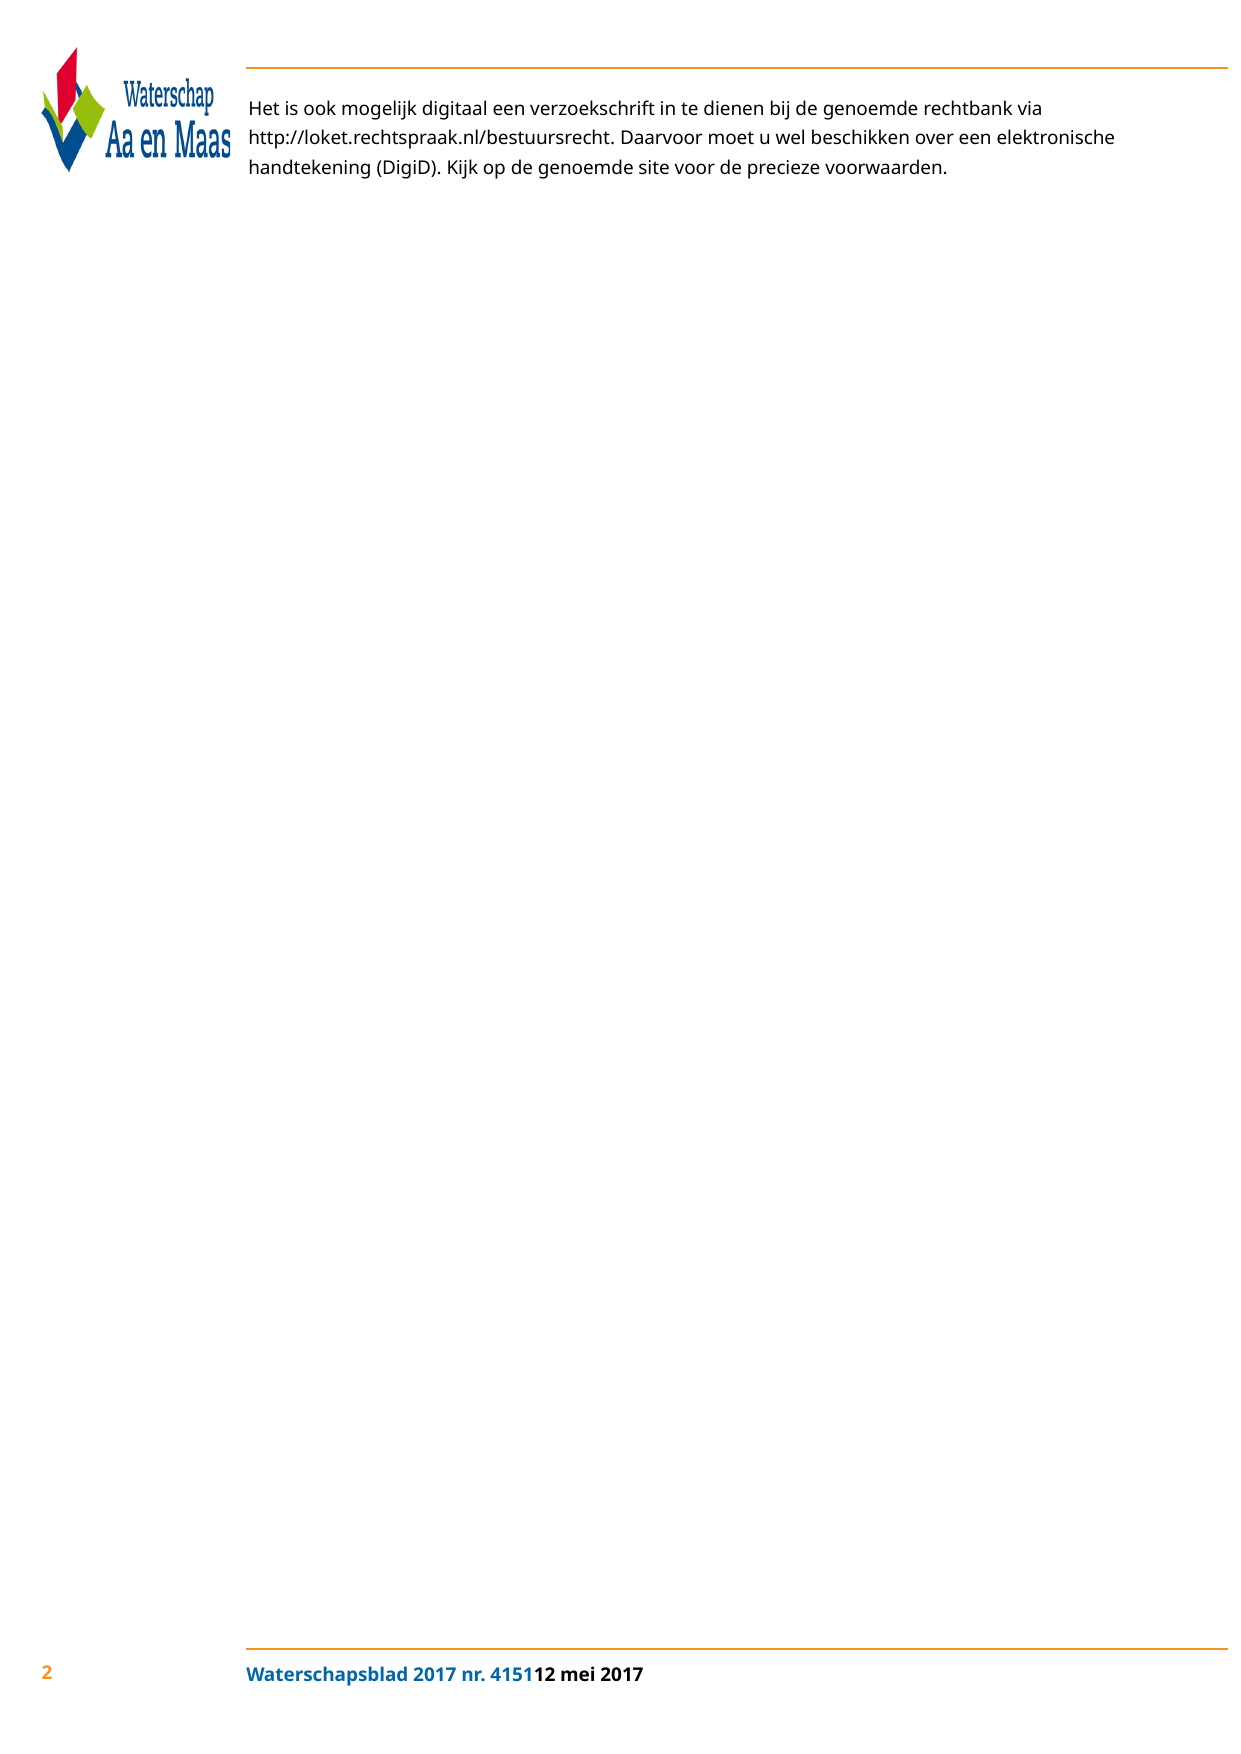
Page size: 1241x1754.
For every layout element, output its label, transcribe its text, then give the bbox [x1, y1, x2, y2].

text Het is ook mogelijk digitaal een verzoekschrift in te dienen bij de genoemde rechtbank via http://loket.rechtspraak.nl/bestuursrecht. Daarvoor moet u wel beschikken over een elektronische handtekening (DigiD). Kijk op de genoemde site voor de precieze voorwaarden. [248, 95, 1152, 180]
picture [41, 47, 231, 172]
